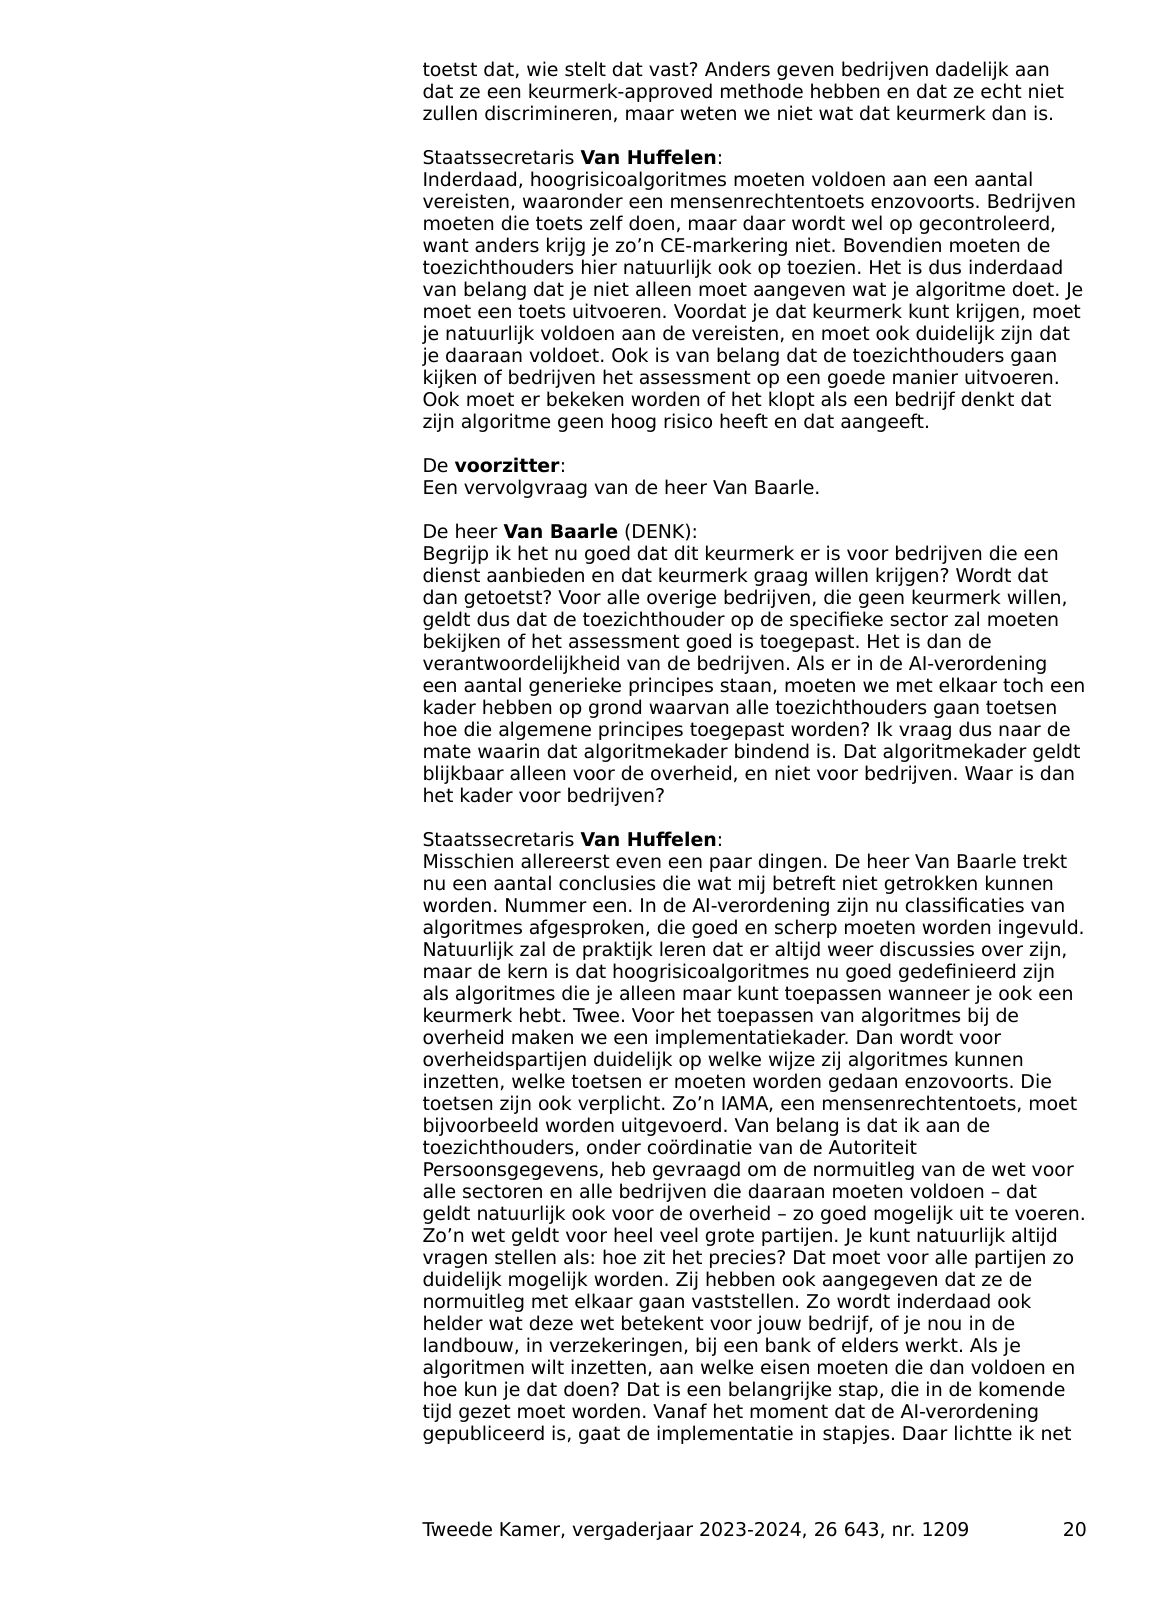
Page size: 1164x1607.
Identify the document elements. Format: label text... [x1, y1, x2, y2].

text De heer Van Baarle (DENK): [422, 521, 1087, 543]
text Begrijp ik het nu goed dat dit keurmerk er is voor bedrijven die een dienst aanbieden en dat keurmerk graag willen krijgen? Wordt dat dan getoetst? Voor alle overige bedrijven, die geen keurmerk willen, geldt dus dat de toezichthouder op de specifieke sector zal moeten bekijken of het assessment goed is toegepast. Het is dan de verantwoordelijkheid van de bedrijven. Als er in de AI-verordening een aantal generieke principes staan, moeten we met elkaar toch een kader hebben op grond waarvan alle toezichthouders gaan toetsen hoe die algemene principes toegepast worden? Ik vraag dus naar de mate waarin dat algoritmekader bindend is. Dat algoritmekader geldt blijkbaar alleen voor de overheid, en niet voor bedrijven. Waar is dan het kader voor bedrijven? [422, 543, 1087, 807]
text Staatssecretaris Van Huffelen: [422, 147, 1087, 169]
text De voorzitter: [422, 455, 1087, 477]
text Misschien allereerst even een paar dingen. De heer Van Baarle trekt nu een aantal conclusies die wat mij betreft niet getrokken kunnen worden. Nummer een. In de AI-verordening zijn nu classificaties van algoritmes afgesproken, die goed en scherp moeten worden ingevuld. Natuurlijk zal de praktijk leren dat er altijd weer discussies over zijn, maar de kern is dat hoogrisicoalgoritmes nu goed gedefinieerd zijn als algoritmes die je alleen maar kunt toepassen wanneer je ook een keurmerk hebt. Twee. Voor het toepassen van algoritmes bij de overheid maken we een implementatiekader. Dan wordt voor overheidspartijen duidelijk op welke wijze zij algoritmes kunnen inzetten, welke toetsen er moeten worden gedaan enzovoorts. Die toetsen zijn ook verplicht. Zo’n IAMA, een mensenrechtentoets, moet bijvoorbeeld worden uitgevoerd. Van belang is dat ik aan de toezichthouders, onder coördinatie van de Autoriteit Persoonsgegevens, heb gevraagd om de normuitleg van de wet voor alle sectoren en alle bedrijven die daaraan moeten voldoen – dat geldt natuurlijk ook voor de overheid – zo goed mogelijk uit te voeren. Zo’n wet geldt voor heel veel grote partijen. Je kunt natuurlijk altijd vragen stellen als: hoe zit het precies? Dat moet voor alle partijen zo duidelijk mogelijk worden. Zij hebben ook aangegeven dat ze de normuitleg met elkaar gaan vaststellen. Zo wordt inderdaad ook helder wat deze wet betekent voor jouw bedrijf, of je nou in de landbouw, in verzekeringen, bij een bank of elders werkt. Als je algoritmen wilt inzetten, aan welke eisen moeten die dan voldoen en hoe kun je dat doen? Dat is een belangrijke stap, die in de komende tijd gezet moet worden. Vanaf het moment dat de AI-verordening gepubliceerd is, gaat de implementatie in stapjes. Daar lichtte ik net [422, 851, 1087, 1444]
text toetst dat, wie stelt dat vast? Anders geven bedrijven dadelijk aan dat ze een keurmerk-approved methode hebben en dat ze echt niet zullen discrimineren, maar weten we niet wat dat keurmerk dan is. [422, 59, 1087, 125]
text Inderdaad, hoogrisicoalgoritmes moeten voldoen aan een aantal vereisten, waaronder een mensenrechtentoets enzovoorts. Bedrijven moeten die toets zelf doen, maar daar wordt wel op gecontroleerd, want anders krijg je zo’n CE-markering niet. Bovendien moeten de toezichthouders hier natuurlijk ook op toezien. Het is dus inderdaad van belang dat je niet alleen moet aangeven wat je algoritme doet. Je moet een toets uitvoeren. Voordat je dat keurmerk kunt krijgen, moet je natuurlijk voldoen aan de vereisten, en moet ook duidelijk zijn dat je daaraan voldoet. Ook is van belang dat de toezichthouders gaan kijken of bedrijven het assessment op een goede manier uitvoeren. Ook moet er bekeken worden of het klopt als een bedrijf denkt dat zijn algoritme geen hoog risico heeft en dat aangeeft. [422, 169, 1087, 433]
text Een vervolgvraag van de heer Van Baarle. [422, 477, 1087, 499]
text Staatssecretaris Van Huffelen: [422, 829, 1087, 851]
